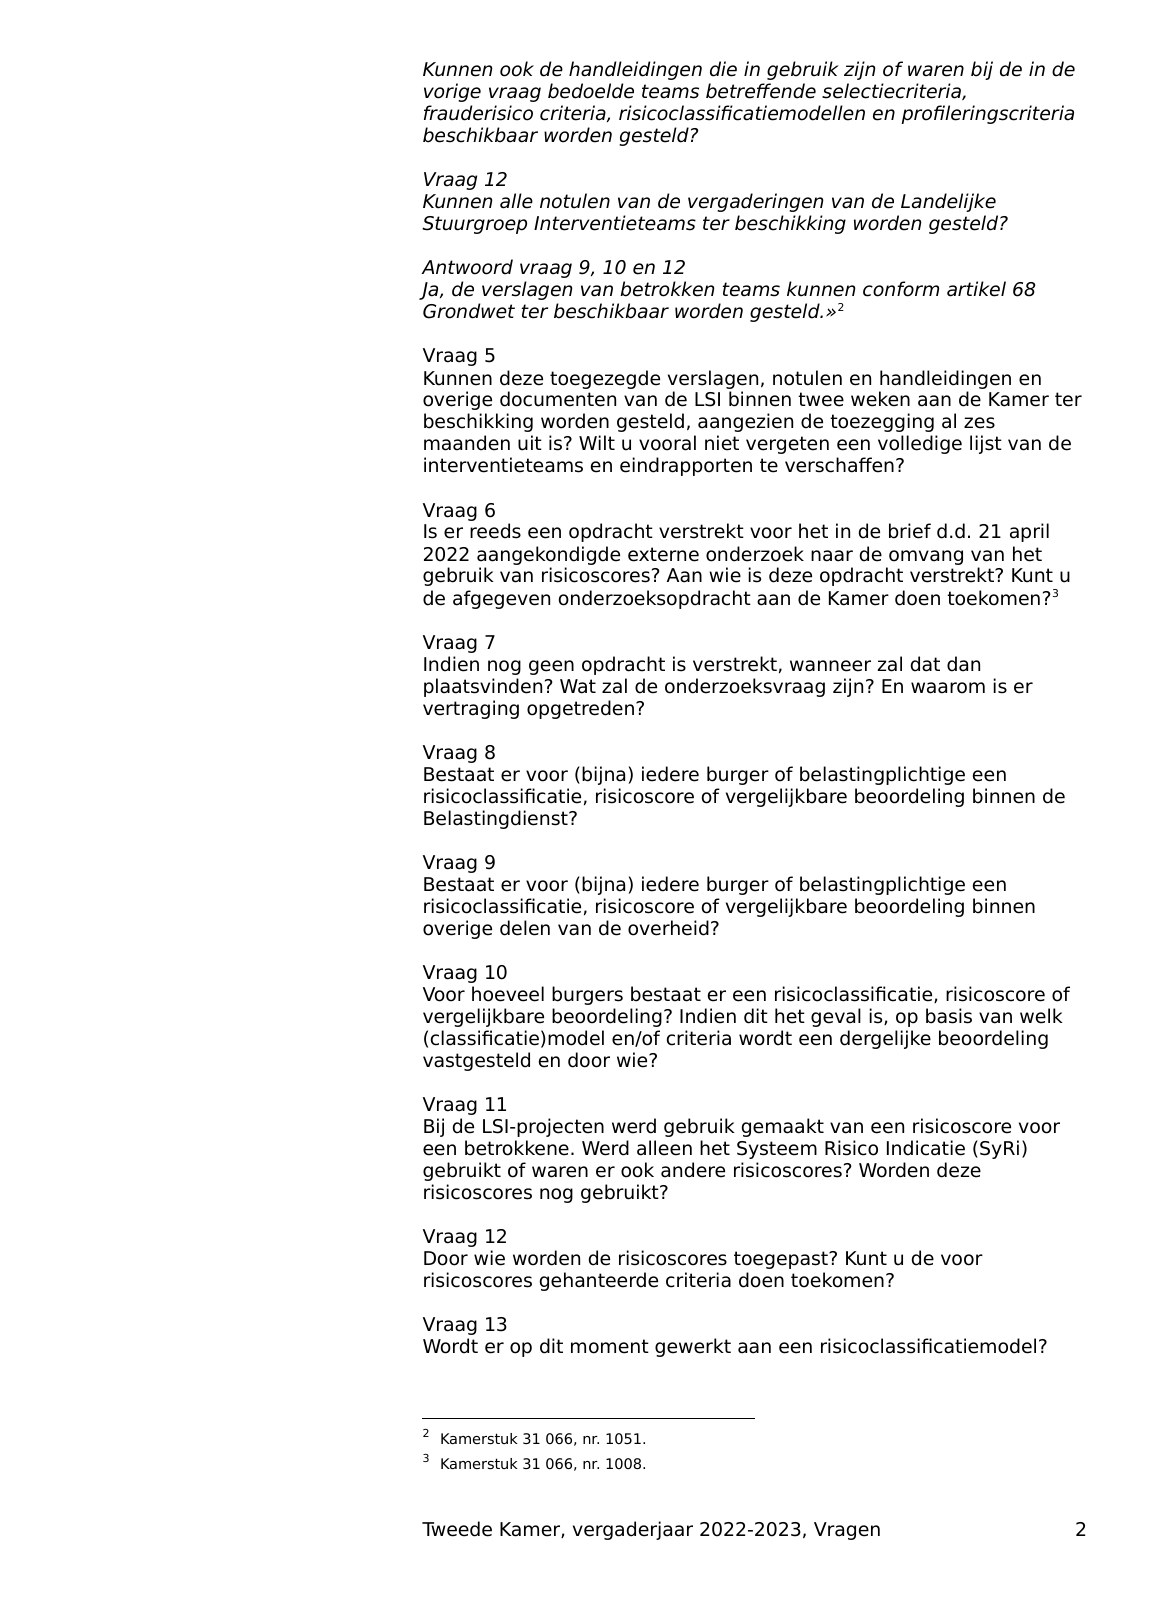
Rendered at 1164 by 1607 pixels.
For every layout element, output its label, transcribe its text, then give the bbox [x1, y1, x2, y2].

text Ja, de verslagen van betrokken teams kunnen conform artikel 68 Grondwet ter beschikbaar worden gesteld.» [422, 279, 1087, 323]
text Vraag 13 [422, 1314, 1087, 1336]
text Vraag 12 [422, 1226, 1087, 1248]
text Vraag 7 [422, 632, 1087, 653]
text Kunnen deze toegezegde verslagen, notulen en handleidingen en overige documenten van de LSI binnen twee weken aan de Kamer ter beschikking worden gesteld, aangezien de toezegging al zes maanden uit is? Wilt u vooral niet vergeten een volledige lijst van de interventieteams en eindrapporten te verschaffen? [422, 367, 1087, 477]
text Vraag 10 [422, 962, 1087, 984]
text Kunnen alle notulen van de vergaderingen van de Landelijke Stuurgroep Interventieteams ter beschikking worden gesteld? [422, 191, 1087, 235]
text Kamerstuk 31 066, nr. 1051. [422, 1427, 1087, 1449]
text Vraag 6 [422, 499, 1087, 521]
text Kamerstuk 31 066, nr. 1008. [422, 1452, 1087, 1474]
text Is er reeds een opdracht verstrekt voor het in de brief d.d. 21 april 2022 aangekondigde externe onderzoek naar de omvang van het gebruik van risicoscores? Aan wie is deze opdracht verstrekt? Kunt u de afgegeven onderzoeksopdracht aan de Kamer doen toekomen? [422, 521, 1087, 609]
text Vraag 5 [422, 345, 1087, 367]
text Wordt er op dit moment gewerkt aan een risicoclassificatiemodel? [422, 1336, 1087, 1358]
text Voor hoeveel burgers bestaat er een risicoclassificatie, risicoscore of vergelijkbare beoordeling? Indien dit het geval is, op basis van welk (classificatie)model en/of criteria wordt een dergelijke beoordeling vastgesteld en door wie? [422, 984, 1087, 1072]
text Door wie worden de risicoscores toegepast? Kunt u de voor risicoscores gehanteerde criteria doen toekomen? [422, 1248, 1087, 1292]
text Kunnen ook de handleidingen die in gebruik zijn of waren bij de in de vorige vraag bedoelde teams betreffende selectiecriteria, frauderisico criteria, risicoclassificatiemodellen en profileringscriteria beschikbaar worden gesteld? [422, 59, 1087, 147]
text Bij de LSI-projecten werd gebruik gemaakt van een risicoscore voor een betrokkene. Werd alleen het Systeem Risico Indicatie (SyRi) gebruikt of waren er ook andere risicoscores? Worden deze risicoscores nog gebruikt? [422, 1116, 1087, 1204]
text Vraag 11 [422, 1094, 1087, 1116]
text Bestaat er voor (bijna) iedere burger of belastingplichtige een risicoclassificatie, risicoscore of vergelijkbare beoordeling binnen de Belastingdienst? [422, 764, 1087, 829]
text Vraag 12 [422, 169, 1087, 191]
text Antwoord vraag 9, 10 en 12 [422, 257, 1087, 279]
text Bestaat er voor (bijna) iedere burger of belastingplichtige een risicoclassificatie, risicoscore of vergelijkbare beoordeling binnen overige delen van de overheid? [422, 874, 1087, 940]
text Indien nog geen opdracht is verstrekt, wanneer zal dat dan plaatsvinden? Wat zal de onderzoeksvraag zijn? En waarom is er vertraging opgetreden? [422, 653, 1087, 719]
text Vraag 8 [422, 742, 1087, 764]
text Vraag 9 [422, 852, 1087, 874]
